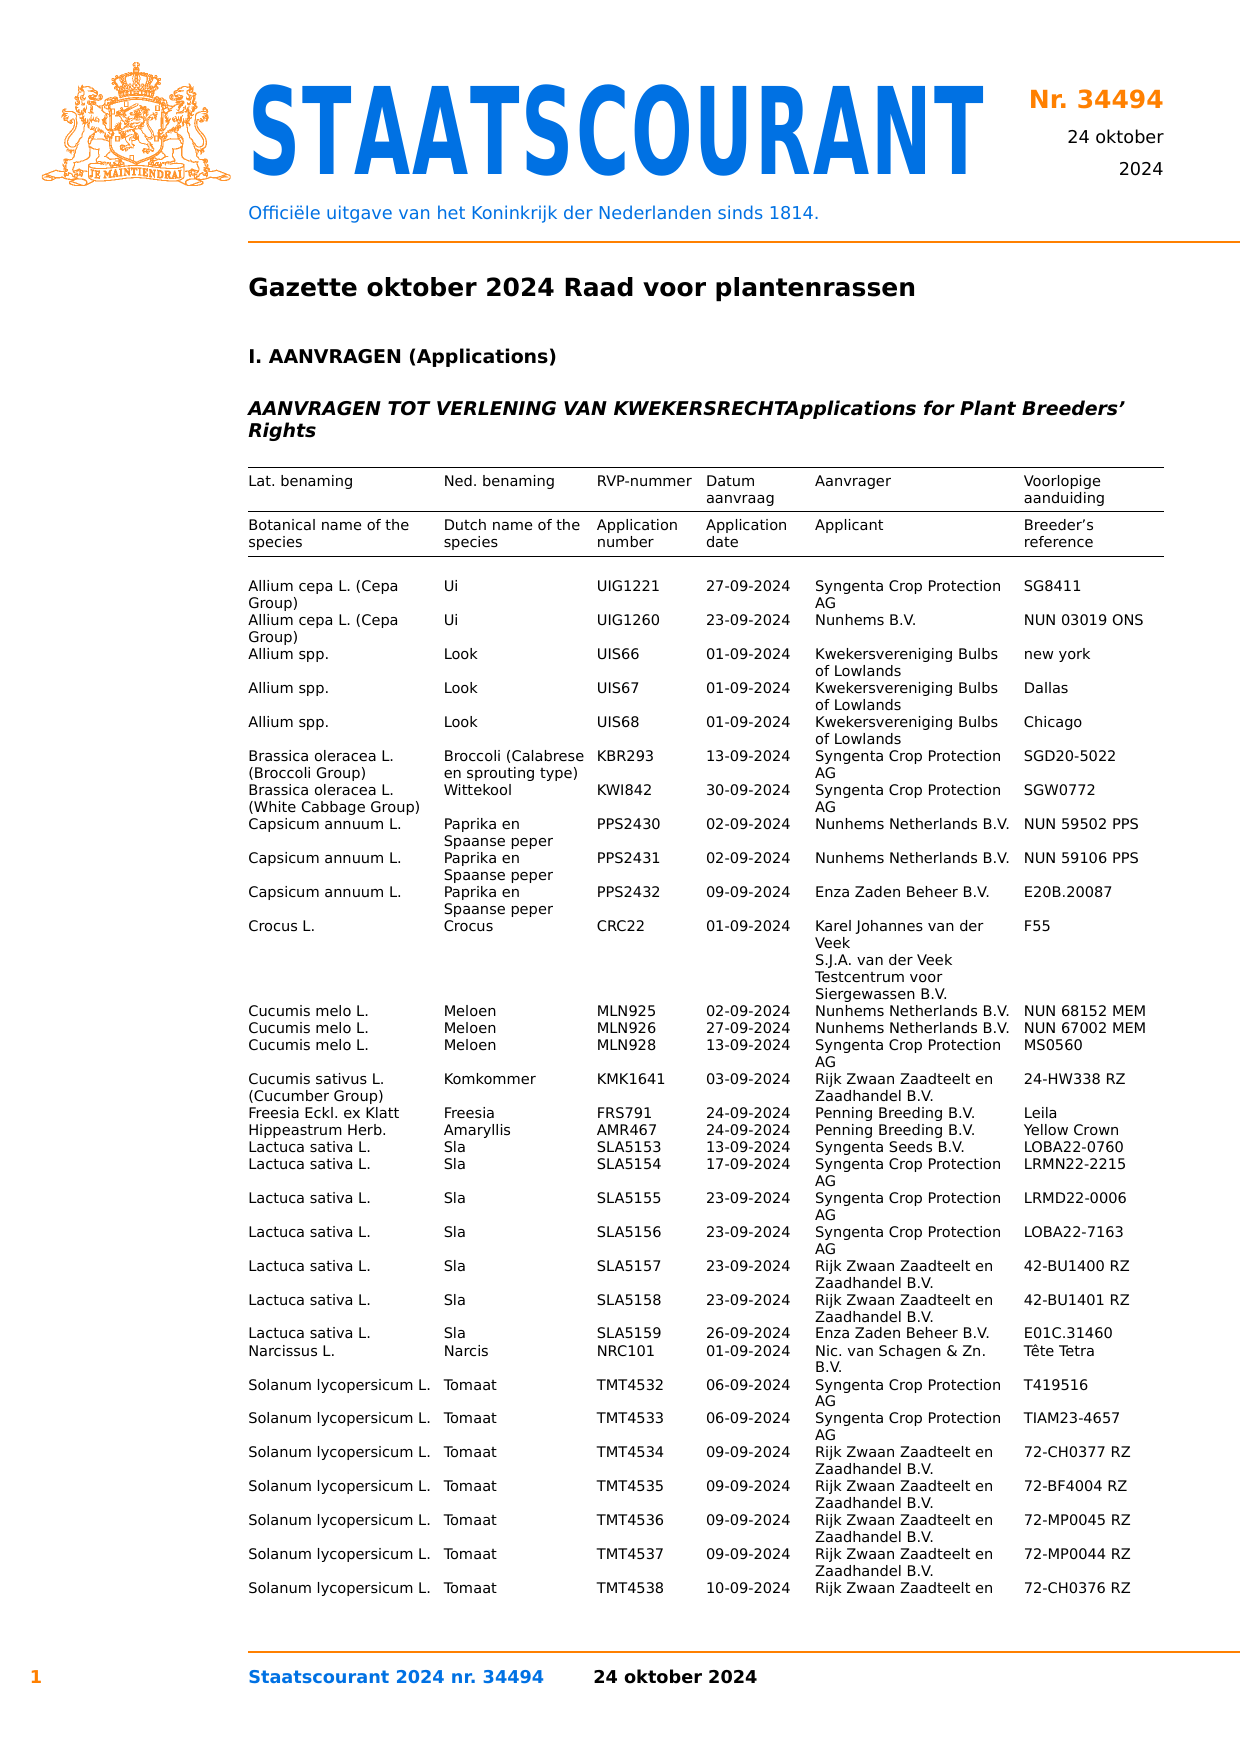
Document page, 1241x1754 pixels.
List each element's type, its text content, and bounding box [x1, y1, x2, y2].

table_cell Sla [438, 1325, 591, 1342]
table_cell SGD20-5022 [1018, 748, 1163, 782]
table_cell 01-09-2024 [700, 1343, 809, 1376]
table_cell 06-09-2024 [700, 1410, 809, 1444]
table_cell SLA5155 [591, 1190, 700, 1223]
table_cell SGW0772 [1018, 782, 1163, 816]
table_header Datum aanvraag [700, 468, 809, 511]
table_cell 23-09-2024 [700, 1190, 809, 1223]
table_cell Sla [438, 1258, 591, 1291]
table_cell Yellow Crown [1018, 1122, 1163, 1139]
table_cell TIAM23-4657 [1018, 1410, 1163, 1444]
table_cell Rijk Zwaan Zaadteelt en Zaadhandel B.V. [809, 1291, 1018, 1325]
table_cell Nic. van Schagen & Zn. B.V. [809, 1343, 1018, 1376]
table_cell [248, 557, 438, 578]
table_cell Solanum lycopersicum L. [248, 1376, 438, 1410]
table_cell Dallas [1018, 680, 1163, 714]
table_cell Tomaat [438, 1376, 591, 1410]
table_cell PPS2432 [591, 884, 700, 918]
picture [41, 62, 231, 186]
table_cell Wittekool [438, 782, 591, 816]
table_cell [1018, 969, 1163, 1003]
table_cell TMT4535 [591, 1478, 700, 1512]
table_cell LRMD22-0006 [1018, 1190, 1163, 1223]
table_cell 01-09-2024 [700, 680, 809, 714]
table_cell Penning Breeding B.V. [809, 1105, 1018, 1122]
table_cell E01C.31460 [1018, 1325, 1163, 1342]
table_cell 72-CH0376 RZ [1018, 1580, 1163, 1597]
table_cell [438, 557, 591, 578]
table_cell [438, 952, 591, 969]
table_cell Cucumis melo L. [248, 1020, 438, 1037]
table_cell 42-BU1400 RZ [1018, 1258, 1163, 1291]
table_cell NUN 68152 MEM [1018, 1003, 1163, 1020]
table_cell 42-BU1401 RZ [1018, 1291, 1163, 1325]
table_cell TMT4533 [591, 1410, 700, 1444]
table_cell Breeder’s reference [1018, 512, 1163, 556]
table_cell Allium spp. [248, 646, 438, 680]
table_cell Karel Johannes van der Veek [809, 918, 1018, 952]
table_cell [591, 557, 700, 578]
table_cell Nunhems B.V. [809, 612, 1018, 646]
table_cell Application date [700, 512, 809, 556]
table_cell 2024 [998, 153, 1240, 203]
table_cell 24-09-2024 [700, 1105, 809, 1122]
table_cell SLA5159 [591, 1325, 700, 1342]
table_cell Solanum lycopersicum L. [248, 1410, 438, 1444]
table_cell Capsicum annuum L. [248, 850, 438, 884]
table_cell Rijk Zwaan Zaadteelt en [809, 1580, 1018, 1597]
table_cell 72-MP0045 RZ [1018, 1512, 1163, 1546]
table_cell TMT4534 [591, 1444, 700, 1478]
table_cell Brassica oleracea L. (Broccoli Group) [248, 748, 438, 782]
table_cell [700, 952, 809, 969]
table_cell 17-09-2024 [700, 1156, 809, 1189]
table_cell Capsicum annuum L. [248, 816, 438, 850]
table_cell F55 [1018, 918, 1163, 952]
table_cell Enza Zaden Beheer B.V. [809, 884, 1018, 918]
table_cell Paprika en Spaanse peper [438, 884, 591, 918]
table_cell Rijk Zwaan Zaadteelt en Zaadhandel B.V. [809, 1546, 1018, 1580]
table_cell 24-09-2024 [700, 1122, 809, 1139]
table_cell Tomaat [438, 1478, 591, 1512]
table_cell UIG1260 [591, 612, 700, 646]
table_cell AMR467 [591, 1122, 700, 1139]
table_cell 72-CH0377 RZ [1018, 1444, 1163, 1478]
table_cell Cucumis melo L. [248, 1003, 438, 1020]
table_cell Syngenta Crop Protection AG [809, 1156, 1018, 1189]
table_cell Syngenta Crop Protection AG [809, 1190, 1018, 1223]
table_cell NRC101 [591, 1343, 700, 1376]
subtitle AANVRAGEN TOT VERLENING VAN KWEKERSRECHTApplications for Plant Breeders’ Rights [248, 398, 1163, 442]
table_cell Lactuca sativa L. [248, 1291, 438, 1325]
table_cell Syngenta Crop Protection AG [809, 1224, 1018, 1257]
table_cell Lactuca sativa L. [248, 1325, 438, 1342]
table_cell Lactuca sativa L. [248, 1156, 438, 1189]
table_cell [248, 952, 438, 969]
table_cell Solanum lycopersicum L. [248, 1546, 438, 1580]
table_cell Enza Zaden Beheer B.V. [809, 1325, 1018, 1342]
table_cell Sla [438, 1291, 591, 1325]
table_cell LOBA22-0760 [1018, 1139, 1163, 1156]
table_cell Amaryllis [438, 1122, 591, 1139]
table_cell Kwekersvereniging Bulbs of Lowlands [809, 680, 1018, 714]
table_cell KBR293 [591, 748, 700, 782]
table_cell TMT4536 [591, 1512, 700, 1546]
table_cell Syngenta Crop Protection AG [809, 748, 1018, 782]
table_cell Crocus [438, 918, 591, 952]
table_cell [591, 952, 700, 969]
table_cell 06-09-2024 [700, 1376, 809, 1410]
table_cell Tomaat [438, 1444, 591, 1478]
table_cell Meloen [438, 1003, 591, 1020]
table_cell Rijk Zwaan Zaadteelt en Zaadhandel B.V. [809, 1444, 1018, 1478]
table_cell Nunhems Netherlands B.V. [809, 816, 1018, 850]
table_cell Meloen [438, 1037, 591, 1071]
table_cell 24-HW338 RZ [1018, 1071, 1163, 1105]
table_cell SLA5158 [591, 1291, 700, 1325]
table_cell Solanum lycopersicum L. [248, 1512, 438, 1546]
table_cell 09-09-2024 [700, 1478, 809, 1512]
table_cell Rijk Zwaan Zaadteelt en Zaadhandel B.V. [809, 1512, 1018, 1546]
table_cell Tomaat [438, 1410, 591, 1444]
table_cell TMT4538 [591, 1580, 700, 1597]
table_cell Penning Breeding B.V. [809, 1122, 1018, 1139]
table_cell Nunhems Netherlands B.V. [809, 850, 1018, 884]
table_cell 02-09-2024 [700, 816, 809, 850]
table_cell 02-09-2024 [700, 1003, 809, 1020]
table_header [25, 62, 248, 241]
table_cell Kwekersvereniging Bulbs of Lowlands [809, 646, 1018, 680]
table_cell 27-09-2024 [700, 578, 809, 612]
table_cell Lactuca sativa L. [248, 1258, 438, 1291]
table_cell Hippeastrum Herb. [248, 1122, 438, 1139]
table_header Aanvrager [809, 468, 1018, 511]
table_header Voorlopige aanduiding [1018, 468, 1163, 511]
table_cell Solanum lycopersicum L. [248, 1478, 438, 1512]
table_cell NUN 67002 MEM [1018, 1020, 1163, 1037]
table_cell Rijk Zwaan Zaadteelt en Zaadhandel B.V. [809, 1071, 1018, 1105]
table_cell E20B.20087 [1018, 884, 1163, 918]
table_cell Brassica oleracea L. (White Cabbage Group) [248, 782, 438, 816]
table_cell Syngenta Crop Protection AG [809, 1037, 1018, 1071]
table_cell Officiële uitgave van het Koninkrijk der Nederlanden sinds 1814. [248, 203, 1240, 241]
table_cell FRS791 [591, 1105, 700, 1122]
table_cell Look [438, 680, 591, 714]
table_cell Tomaat [438, 1546, 591, 1580]
table_cell PPS2431 [591, 850, 700, 884]
table_cell LRMN22-2215 [1018, 1156, 1163, 1189]
table_cell Solanum lycopersicum L. [248, 1580, 438, 1597]
table_cell 26-09-2024 [700, 1325, 809, 1342]
table_cell 09-09-2024 [700, 884, 809, 918]
table_cell Sla [438, 1190, 591, 1223]
table_cell 23-09-2024 [700, 1291, 809, 1325]
table_cell Freesia Eckl. ex Klatt [248, 1105, 438, 1122]
table_cell SG8411 [1018, 578, 1163, 612]
table_cell Solanum lycopersicum L. [248, 1444, 438, 1478]
table_cell [248, 969, 438, 1003]
table_header STAATSCOURANT [248, 62, 998, 203]
table_cell Paprika en Spaanse peper [438, 816, 591, 850]
table_cell Leila [1018, 1105, 1163, 1122]
table_cell Nunhems Netherlands B.V. [809, 1003, 1018, 1020]
table_header Lat. benaming [248, 468, 438, 511]
table_cell S.J.A. van der Veek [809, 952, 1018, 969]
table_cell Meloen [438, 1020, 591, 1037]
table_cell [700, 969, 809, 1003]
table_cell Crocus L. [248, 918, 438, 952]
table_cell 01-09-2024 [700, 918, 809, 952]
table_cell UIG1221 [591, 578, 700, 612]
table_cell 10-09-2024 [700, 1580, 809, 1597]
table_cell 02-09-2024 [700, 850, 809, 884]
table_cell new york [1018, 646, 1163, 680]
table_cell Look [438, 714, 591, 748]
subtitle I. AANVRAGEN (Applications) [248, 346, 1163, 368]
table_cell Sla [438, 1139, 591, 1156]
table_cell 72-BF4004 RZ [1018, 1478, 1163, 1512]
table_cell Look [438, 646, 591, 680]
table_cell TMT4532 [591, 1376, 700, 1410]
table_cell Rijk Zwaan Zaadteelt en Zaadhandel B.V. [809, 1258, 1018, 1291]
table_cell Allium spp. [248, 680, 438, 714]
table_cell Ui [438, 578, 591, 612]
table_cell Syngenta Crop Protection AG [809, 578, 1018, 612]
table_cell [591, 969, 700, 1003]
table_cell Sla [438, 1156, 591, 1189]
table_cell CRC22 [591, 918, 700, 952]
table_cell Allium cepa L. (Cepa Group) [248, 578, 438, 612]
table_cell UIS66 [591, 646, 700, 680]
table_cell NUN 59502 PPS [1018, 816, 1163, 850]
table_cell Ui [438, 612, 591, 646]
table_cell 13-09-2024 [700, 1037, 809, 1071]
table_cell 23-09-2024 [700, 1258, 809, 1291]
table_cell [1018, 557, 1163, 578]
table_cell Capsicum annuum L. [248, 884, 438, 918]
table_cell 27-09-2024 [700, 1020, 809, 1037]
table_cell SLA5153 [591, 1139, 700, 1156]
table_cell SLA5156 [591, 1224, 700, 1257]
table_header RVP-nummer [591, 468, 700, 511]
table_cell Lactuca sativa L. [248, 1224, 438, 1257]
table_cell Tomaat [438, 1580, 591, 1597]
subtitle Gazette oktober 2024 Raad voor plantenrassen [248, 273, 1163, 302]
table_cell Syngenta Seeds B.V. [809, 1139, 1018, 1156]
table_cell NUN 03019 ONS [1018, 612, 1163, 646]
table_cell Rijk Zwaan Zaadteelt en Zaadhandel B.V. [809, 1478, 1018, 1512]
table_header Nr. 34494 [998, 62, 1240, 121]
table_cell LOBA22-7163 [1018, 1224, 1163, 1257]
table_cell Dutch name of the species [438, 512, 591, 556]
table_cell TMT4537 [591, 1546, 700, 1580]
table_cell KWI842 [591, 782, 700, 816]
table_cell 72-MP0044 RZ [1018, 1546, 1163, 1580]
table_cell Narcis [438, 1343, 591, 1376]
table_cell PPS2430 [591, 816, 700, 850]
table_cell MLN928 [591, 1037, 700, 1071]
table_cell Syngenta Crop Protection AG [809, 782, 1018, 816]
table_cell Paprika en Spaanse peper [438, 850, 591, 884]
table_cell 13-09-2024 [700, 1139, 809, 1156]
table_cell Application number [591, 512, 700, 556]
table_cell Allium cepa L. (Cepa Group) [248, 612, 438, 646]
table_cell 09-09-2024 [700, 1512, 809, 1546]
table_cell Lactuca sativa L. [248, 1190, 438, 1223]
table_cell 30-09-2024 [700, 782, 809, 816]
table_cell 13-09-2024 [700, 748, 809, 782]
table_cell MLN925 [591, 1003, 700, 1020]
table_cell Syngenta Crop Protection AG [809, 1410, 1018, 1444]
table_cell NUN 59106 PPS [1018, 850, 1163, 884]
table_header Ned. benaming [438, 468, 591, 511]
table_cell UIS67 [591, 680, 700, 714]
table_cell Komkommer [438, 1071, 591, 1105]
table_cell Applicant [809, 512, 1018, 556]
table_cell KMK1641 [591, 1071, 700, 1105]
table_cell [700, 557, 809, 578]
table_cell 03-09-2024 [700, 1071, 809, 1105]
table_cell Allium spp. [248, 714, 438, 748]
table_cell Kwekersvereniging Bulbs of Lowlands [809, 714, 1018, 748]
table_cell [1018, 952, 1163, 969]
table_cell 01-09-2024 [700, 714, 809, 748]
table_cell [438, 969, 591, 1003]
table_cell 23-09-2024 [700, 1224, 809, 1257]
table_cell SLA5157 [591, 1258, 700, 1291]
table_cell SLA5154 [591, 1156, 700, 1189]
table_cell Narcissus L. [248, 1343, 438, 1376]
table_cell 24 oktober [998, 121, 1240, 153]
table_cell Syngenta Crop Protection AG [809, 1376, 1018, 1410]
table_cell Freesia [438, 1105, 591, 1122]
table_cell Testcentrum voor Siergewassen B.V. [809, 969, 1018, 1003]
table_cell Broccoli (Calabrese en sprouting type) [438, 748, 591, 782]
table_cell Nunhems Netherlands B.V. [809, 1020, 1018, 1037]
table_cell 01-09-2024 [700, 646, 809, 680]
table_cell Lactuca sativa L. [248, 1139, 438, 1156]
table_cell T419516 [1018, 1376, 1163, 1410]
table_cell UIS68 [591, 714, 700, 748]
table_cell 23-09-2024 [700, 612, 809, 646]
table_cell Tomaat [438, 1512, 591, 1546]
table_cell Sla [438, 1224, 591, 1257]
table_cell [809, 557, 1018, 578]
table_cell Botanical name of the species [248, 512, 438, 556]
table_cell Cucumis melo L. [248, 1037, 438, 1071]
table_cell Chicago [1018, 714, 1163, 748]
table_cell MS0560 [1018, 1037, 1163, 1071]
table_cell Tête Tetra [1018, 1343, 1163, 1376]
table_cell 09-09-2024 [700, 1546, 809, 1580]
table_cell 09-09-2024 [700, 1444, 809, 1478]
table_cell MLN926 [591, 1020, 700, 1037]
table_cell Cucumis sativus L. (Cucumber Group) [248, 1071, 438, 1105]
